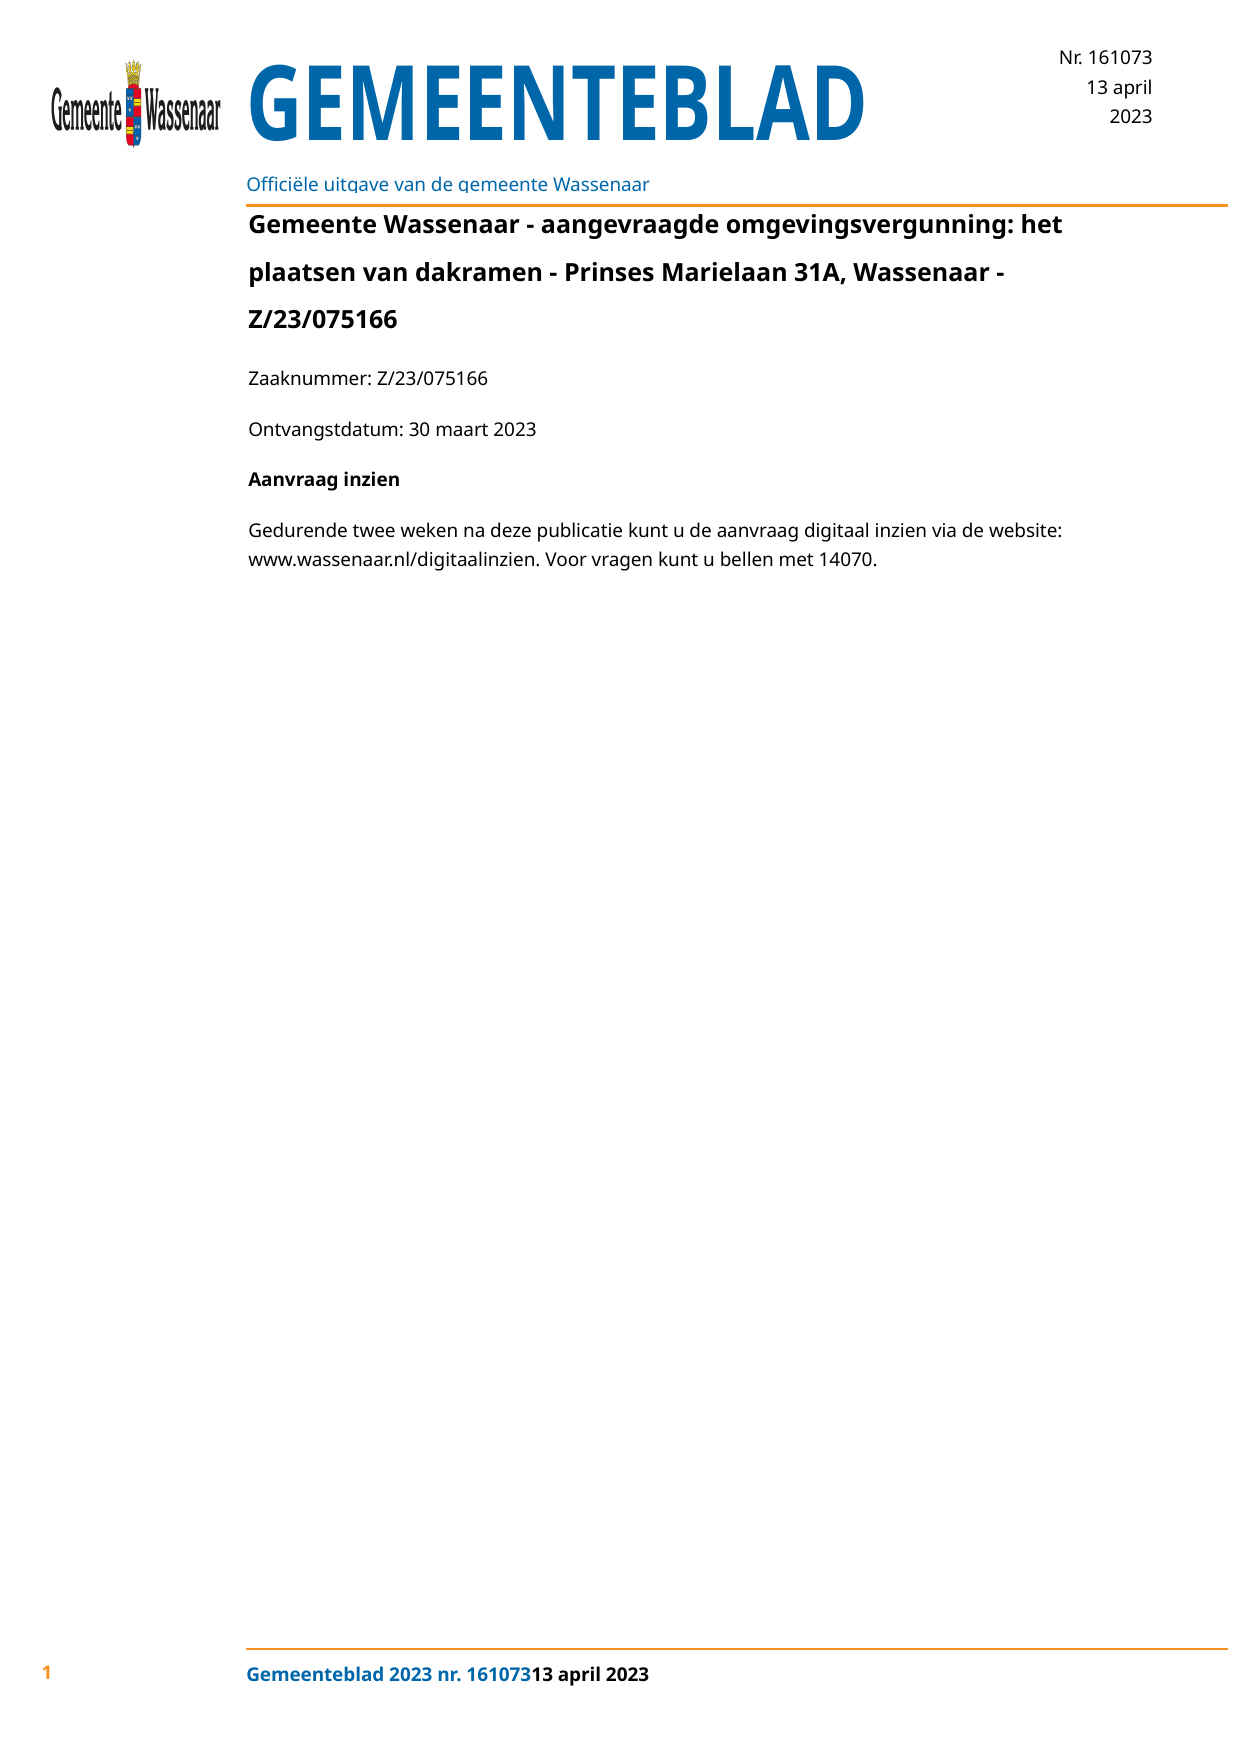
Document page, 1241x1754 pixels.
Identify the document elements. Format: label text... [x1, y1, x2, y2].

text Ontvangstdatum: 30 maart 2023 [248, 416, 1152, 442]
text Gedurende twee weken na deze publicatie kunt u de aanvraag digitaal inzien via de website: www.wassenaar.nl/digitaalinzien. Voor vragen kunt u bellen met 14070. [248, 517, 1152, 572]
picture [41, 47, 231, 172]
text Zaaknummer: Z/23/075166 [248, 366, 1152, 391]
text Aanvraag inzien [248, 466, 1152, 492]
text Gemeente Wassenaar - aangevraagde omgevingsvergunning: het plaatsen van dakramen - Prinses Marielaan 31A, Wassenaar - Z/23/075166 [248, 207, 1152, 336]
